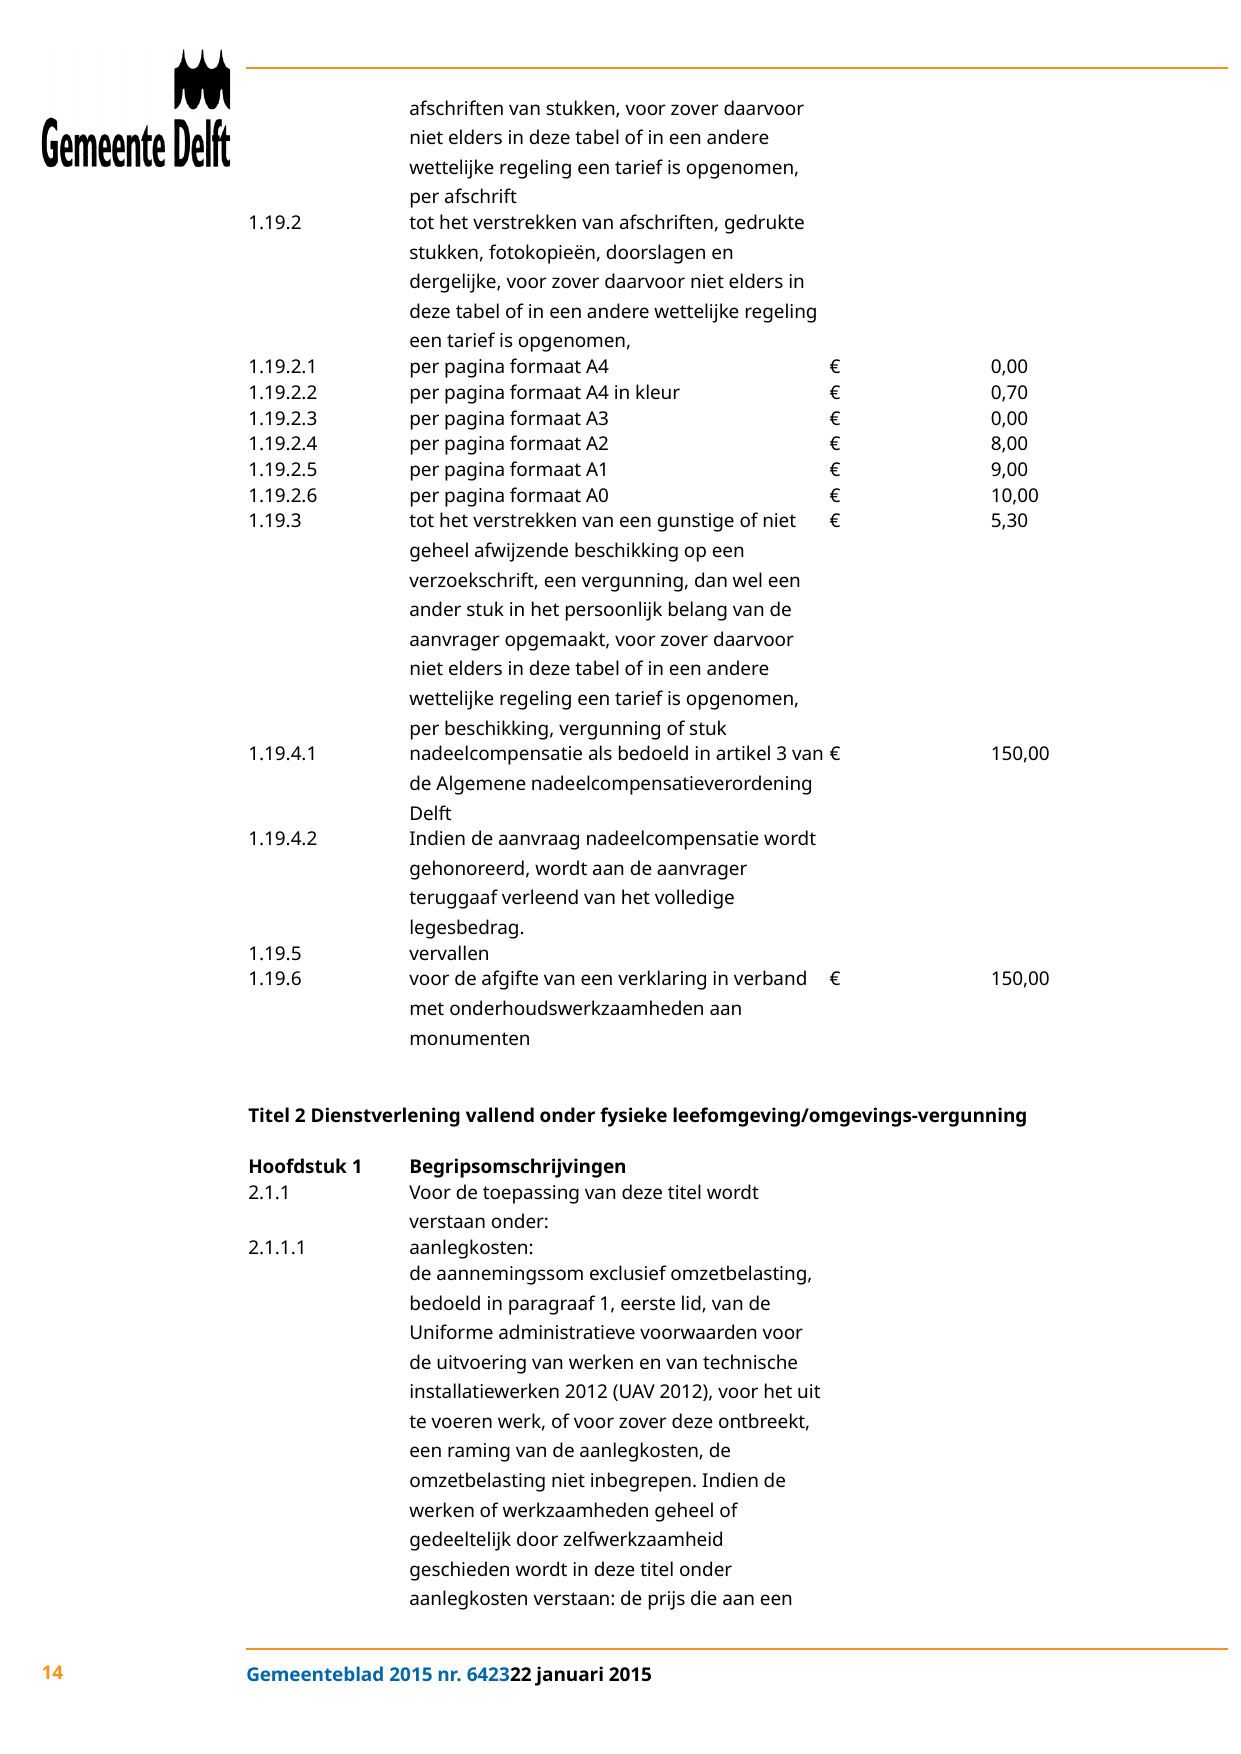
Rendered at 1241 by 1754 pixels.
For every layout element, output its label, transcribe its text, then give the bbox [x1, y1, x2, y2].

table_cell [829, 95, 991, 209]
table_cell 8,00 [991, 431, 1152, 456]
table_cell € [829, 379, 991, 405]
table_cell 1.19.2.4 [248, 431, 409, 456]
table_cell [829, 940, 991, 966]
table_cell [829, 825, 991, 940]
table_cell Hoofdstuk 1 [248, 1154, 409, 1179]
table_cell 1.19.2.3 [248, 405, 409, 431]
table_cell € [829, 405, 991, 431]
table_cell 1.19.4.1 [248, 741, 409, 825]
table_cell 1.19.2.1 [248, 353, 409, 379]
table_cell 0,70 [991, 379, 1152, 405]
table_cell per pagina formaat A4 in kleur [409, 379, 829, 405]
table_cell 1.19.2 [248, 209, 409, 353]
table_cell [991, 209, 1152, 353]
table_cell 9,00 [991, 456, 1152, 482]
table_cell 0,00 [991, 405, 1152, 431]
table_cell de aannemingssom exclusief omzetbelasting, bedoeld in paragraaf 1, eerste lid, van de Uniforme administratieve voorwaarden voor de uitvoering van werken en van technische installatiewerken 2012 (UAV 2012), voor het uit te voeren werk, of voor zover deze ontbreekt, een raming van de aanlegkosten, de omzetbelasting niet inbegrepen. Indien de werken of werkzaamheden geheel of gedeeltelijk door zelfwerkzaamheid geschieden wordt in deze titel onder aanlegkosten verstaan: de prijs die aan een [409, 1260, 829, 1611]
table_cell [991, 1179, 1152, 1234]
table_cell [248, 1260, 409, 1611]
table_cell [829, 1260, 991, 1611]
table_cell Voor de toepassing van deze titel wordt verstaan onder: [409, 1179, 829, 1234]
table_cell [829, 1128, 991, 1153]
table_cell per pagina formaat A1 [409, 456, 829, 482]
table_cell [991, 825, 1152, 940]
table_cell 5,30 [991, 508, 1152, 741]
table_cell per pagina formaat A4 [409, 353, 829, 379]
table_cell per pagina formaat A2 [409, 431, 829, 456]
table_cell voor de afgifte van een verklaring in verband met onderhoudswerkzaamheden aan monumenten [409, 966, 829, 1051]
table_header Titel 2 Dienstverlening vallend onder fysieke leefomgeving/omgevings-vergunning [248, 1102, 1152, 1128]
table_cell aanlegkosten: [409, 1235, 829, 1260]
table_cell 150,00 [991, 966, 1152, 1051]
table_cell [991, 940, 1152, 966]
table_cell 1.19.5 [248, 940, 409, 966]
table_cell 10,00 [991, 482, 1152, 508]
table_cell [991, 1154, 1152, 1179]
table_cell tot het verstrekken van een gunstige of niet geheel afwijzende beschikking op een verzoekschrift, een vergunning, dan wel een ander stuk in het persoonlijk belang van de aanvrager opgemaakt, voor zover daarvoor niet elders in deze tabel of in een andere wettelijke regeling een tarief is opgenomen, per beschikking, vergunning of stuk [409, 508, 829, 741]
table_cell 1.19.3 [248, 508, 409, 741]
table_cell per pagina formaat A0 [409, 482, 829, 508]
table_cell [829, 1179, 991, 1234]
table_cell Begripsomschrijvingen [409, 1154, 829, 1179]
table_cell 150,00 [991, 741, 1152, 825]
table_cell 2.1.1.1 [248, 1235, 409, 1260]
table_cell [991, 1260, 1152, 1611]
table_cell € [829, 431, 991, 456]
table_cell 1.19.6 [248, 966, 409, 1051]
table_cell tot het verstrekken van afschriften, gedrukte stukken, fotokopieën, doorslagen en dergelijke, voor zover daarvoor niet elders in deze tabel of in een andere wettelijke regeling een tarief is opgenomen, [409, 209, 829, 353]
table_cell [829, 1235, 991, 1260]
table_cell € [829, 508, 991, 741]
table_cell 1.19.2.5 [248, 456, 409, 482]
table_cell [248, 1128, 409, 1153]
table_cell 2.1.1 [248, 1179, 409, 1234]
table_cell [409, 1128, 829, 1153]
table_cell 0,00 [991, 353, 1152, 379]
table_cell € [829, 482, 991, 508]
table_cell € [829, 353, 991, 379]
table_cell afschriften van stukken, voor zover daarvoor niet elders in deze tabel of in een andere wettelijke regeling een tarief is opgenomen, per afschrift [409, 95, 829, 209]
table_cell [991, 1128, 1152, 1153]
picture [41, 47, 231, 172]
table_cell € [829, 966, 991, 1051]
table_cell € [829, 456, 991, 482]
table_cell [829, 209, 991, 353]
table_cell per pagina formaat A3 [409, 405, 829, 431]
table_cell € [829, 741, 991, 825]
table_cell nadeelcompensatie als bedoeld in artikel 3 van de Algemene nadeelcompensatieverordening Delft [409, 741, 829, 825]
table_cell [829, 1154, 991, 1179]
table_cell vervallen [409, 940, 829, 966]
table_cell 1.19.2.2 [248, 379, 409, 405]
table_cell [248, 95, 409, 209]
table_cell [991, 1235, 1152, 1260]
table_cell 1.19.2.6 [248, 482, 409, 508]
table_cell 1.19.4.2 [248, 825, 409, 940]
table_cell [991, 95, 1152, 209]
table_cell Indien de aanvraag nadeelcompensatie wordt gehonoreerd, wordt aan de aanvrager teruggaaf verleend van het volledige legesbedrag. [409, 825, 829, 940]
